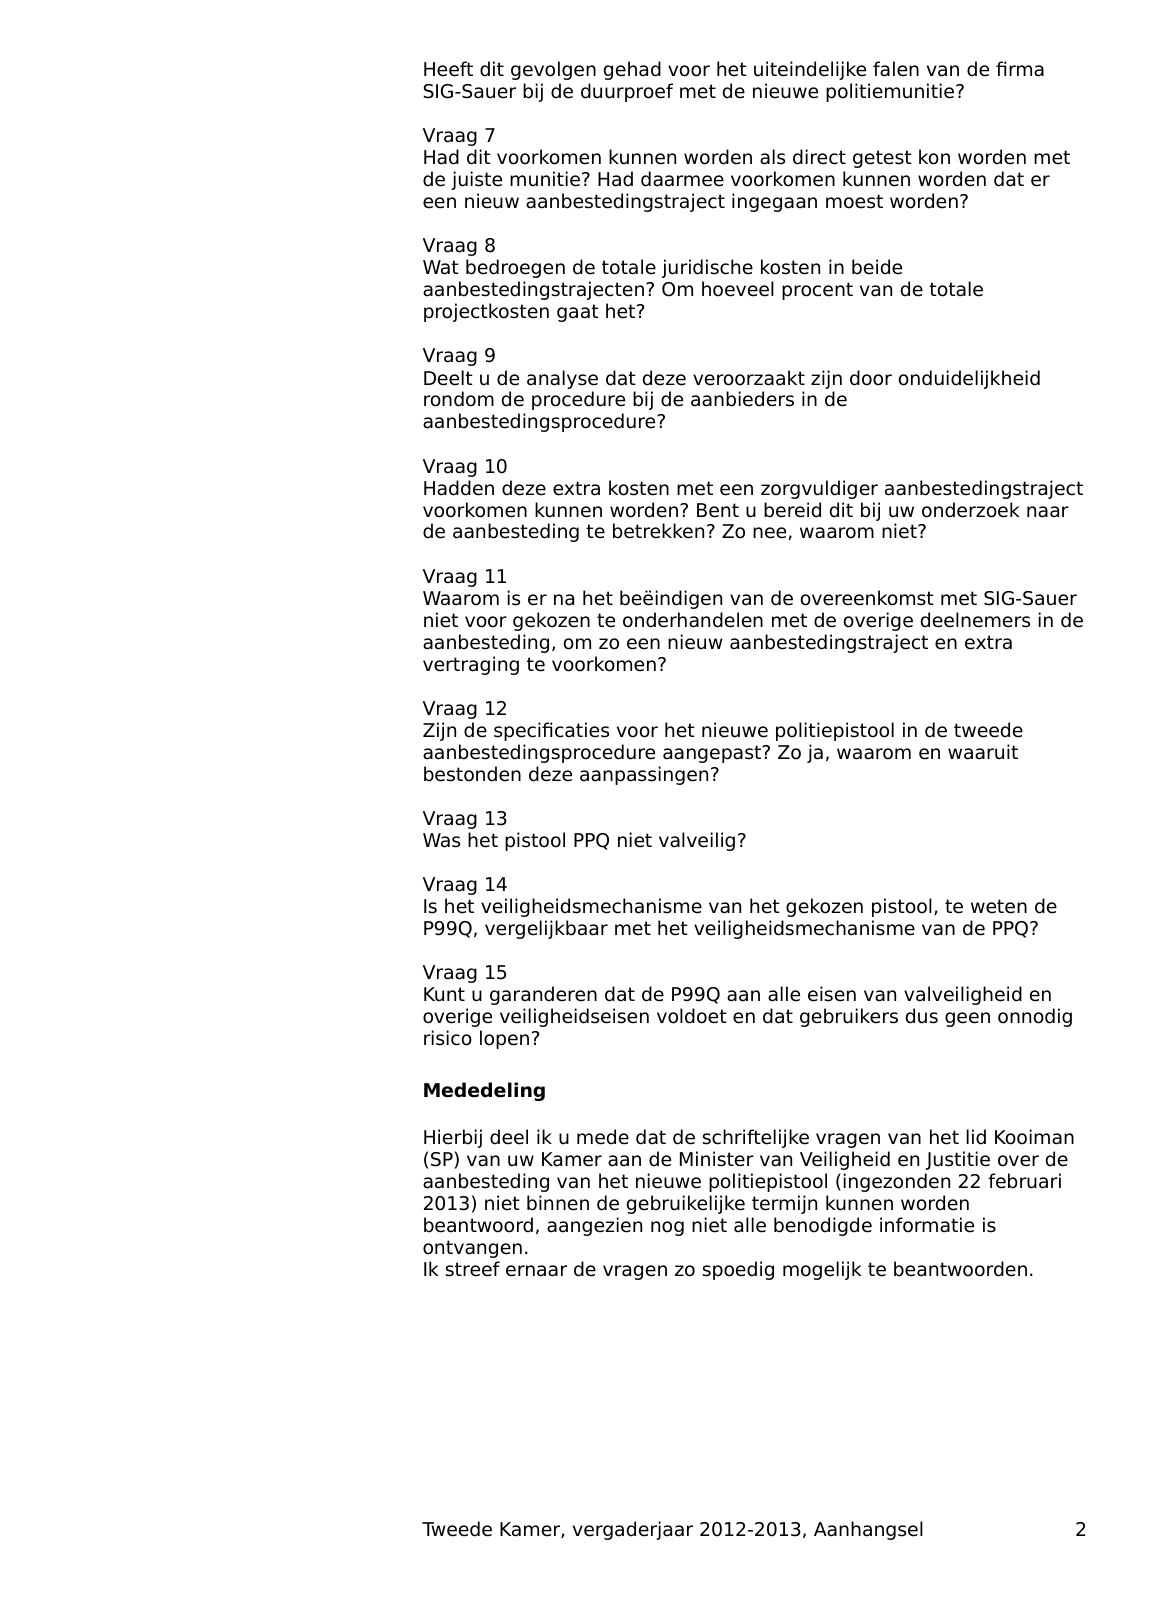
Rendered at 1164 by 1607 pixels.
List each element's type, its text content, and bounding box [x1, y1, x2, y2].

text Hadden deze extra kosten met een zorgvuldiger aanbestedingstraject voorkomen kunnen worden? Bent u bereid dit bij uw onderzoek naar de aanbesteding te betrekken? Zo nee, waarom niet? [422, 477, 1087, 543]
text Vraag 9 [422, 345, 1087, 367]
text Kunt u garanderen dat de P99Q aan alle eisen van valveiligheid en overige veiligheidseisen voldoet en dat gebruikers dus geen onnodig risico lopen? [422, 984, 1087, 1050]
text Vraag 13 [422, 808, 1087, 830]
text Was het pistool PPQ niet valveilig? [422, 830, 1087, 852]
text Hierbij deel ik u mede dat de schriftelijke vragen van het lid Kooiman (SP) van uw Kamer aan de Minister van Veiligheid en Justitie over de aanbesteding van het nieuwe politiepistool (ingezonden 22 februari 2013) niet binnen de gebruikelijke termijn kunnen worden beantwoord, aangezien nog niet alle benodigde informatie is ontvangen. [422, 1127, 1087, 1259]
text Zijn de specificaties voor het nieuwe politiepistool in de tweede aanbestedingsprocedure aangepast? Zo ja, waarom en waaruit bestonden deze aanpassingen? [422, 720, 1087, 786]
subtitle Mededeling [422, 1080, 1087, 1102]
text Vraag 15 [422, 962, 1087, 984]
text Wat bedroegen de totale juridische kosten in beide aanbestedingstrajecten? Om hoeveel procent van de totale projectkosten gaat het? [422, 257, 1087, 323]
text Vraag 11 [422, 566, 1087, 588]
text Is het veiligheidsmechanisme van het gekozen pistool, te weten de P99Q, vergelijkbaar met het veiligheidsmechanisme van de PPQ? [422, 896, 1087, 940]
text Ik streef ernaar de vragen zo spoedig mogelijk te beantwoorden. [422, 1259, 1087, 1281]
text Vraag 8 [422, 235, 1087, 257]
text Vraag 7 [422, 125, 1087, 147]
text Vraag 14 [422, 874, 1087, 896]
text Waarom is er na het beëindigen van de overeenkomst met SIG-Sauer niet voor gekozen te onderhandelen met de overige deelnemers in de aanbesteding, om zo een nieuw aanbestedingstraject en extra vertraging te voorkomen? [422, 588, 1087, 676]
text Vraag 12 [422, 698, 1087, 720]
text Had dit voorkomen kunnen worden als direct getest kon worden met de juiste munitie? Had daarmee voorkomen kunnen worden dat er een nieuw aanbestedingstraject ingegaan moest worden? [422, 147, 1087, 213]
text Deelt u de analyse dat deze veroorzaakt zijn door onduidelijkheid rondom de procedure bij de aanbieders in de aanbestedingsprocedure? [422, 367, 1087, 433]
text Vraag 10 [422, 456, 1087, 477]
text Heeft dit gevolgen gehad voor het uiteindelijke falen van de firma SIG-Sauer bij de duurproef met de nieuwe politiemunitie? [422, 59, 1087, 103]
